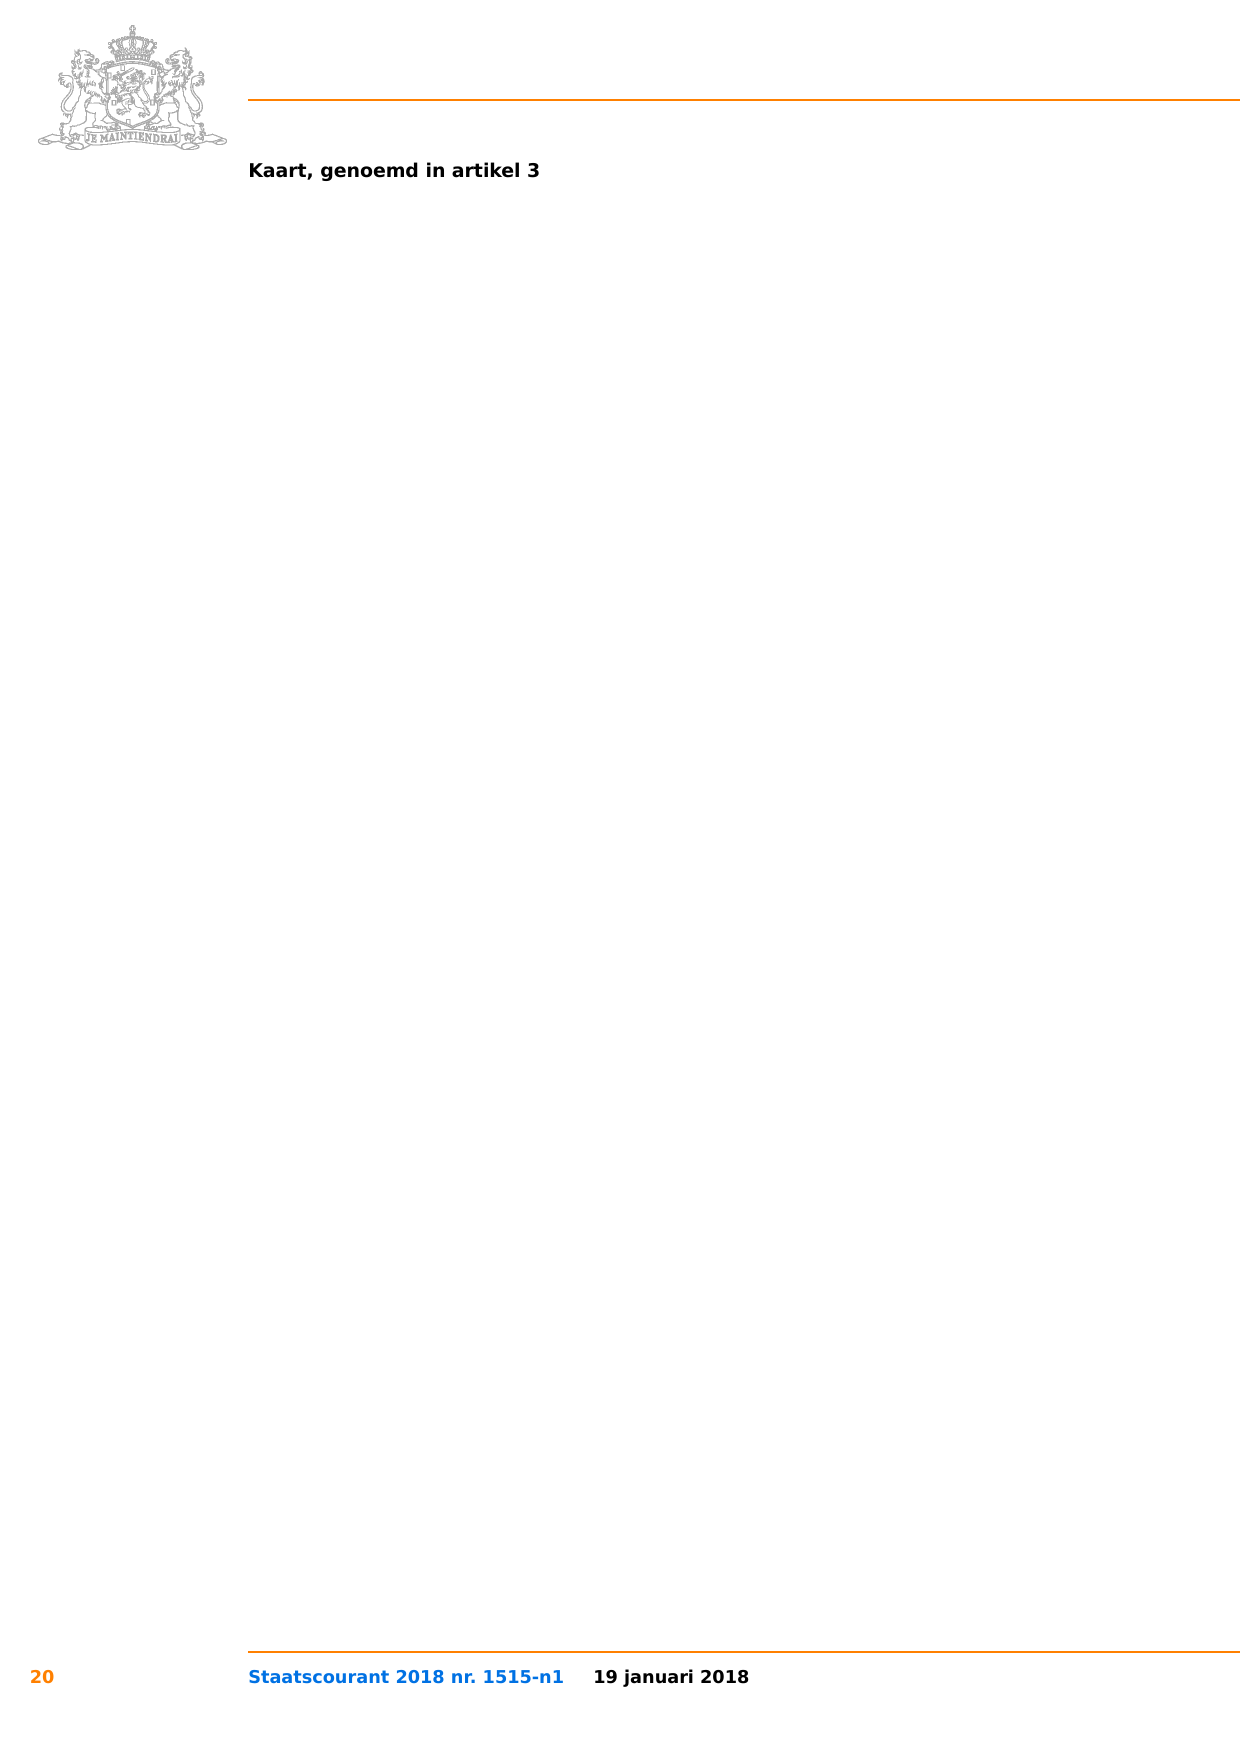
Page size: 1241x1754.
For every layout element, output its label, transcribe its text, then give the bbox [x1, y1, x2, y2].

picture [38, 25, 227, 150]
subtitle Kaart, genoemd in artikel 3 [248, 160, 1163, 182]
